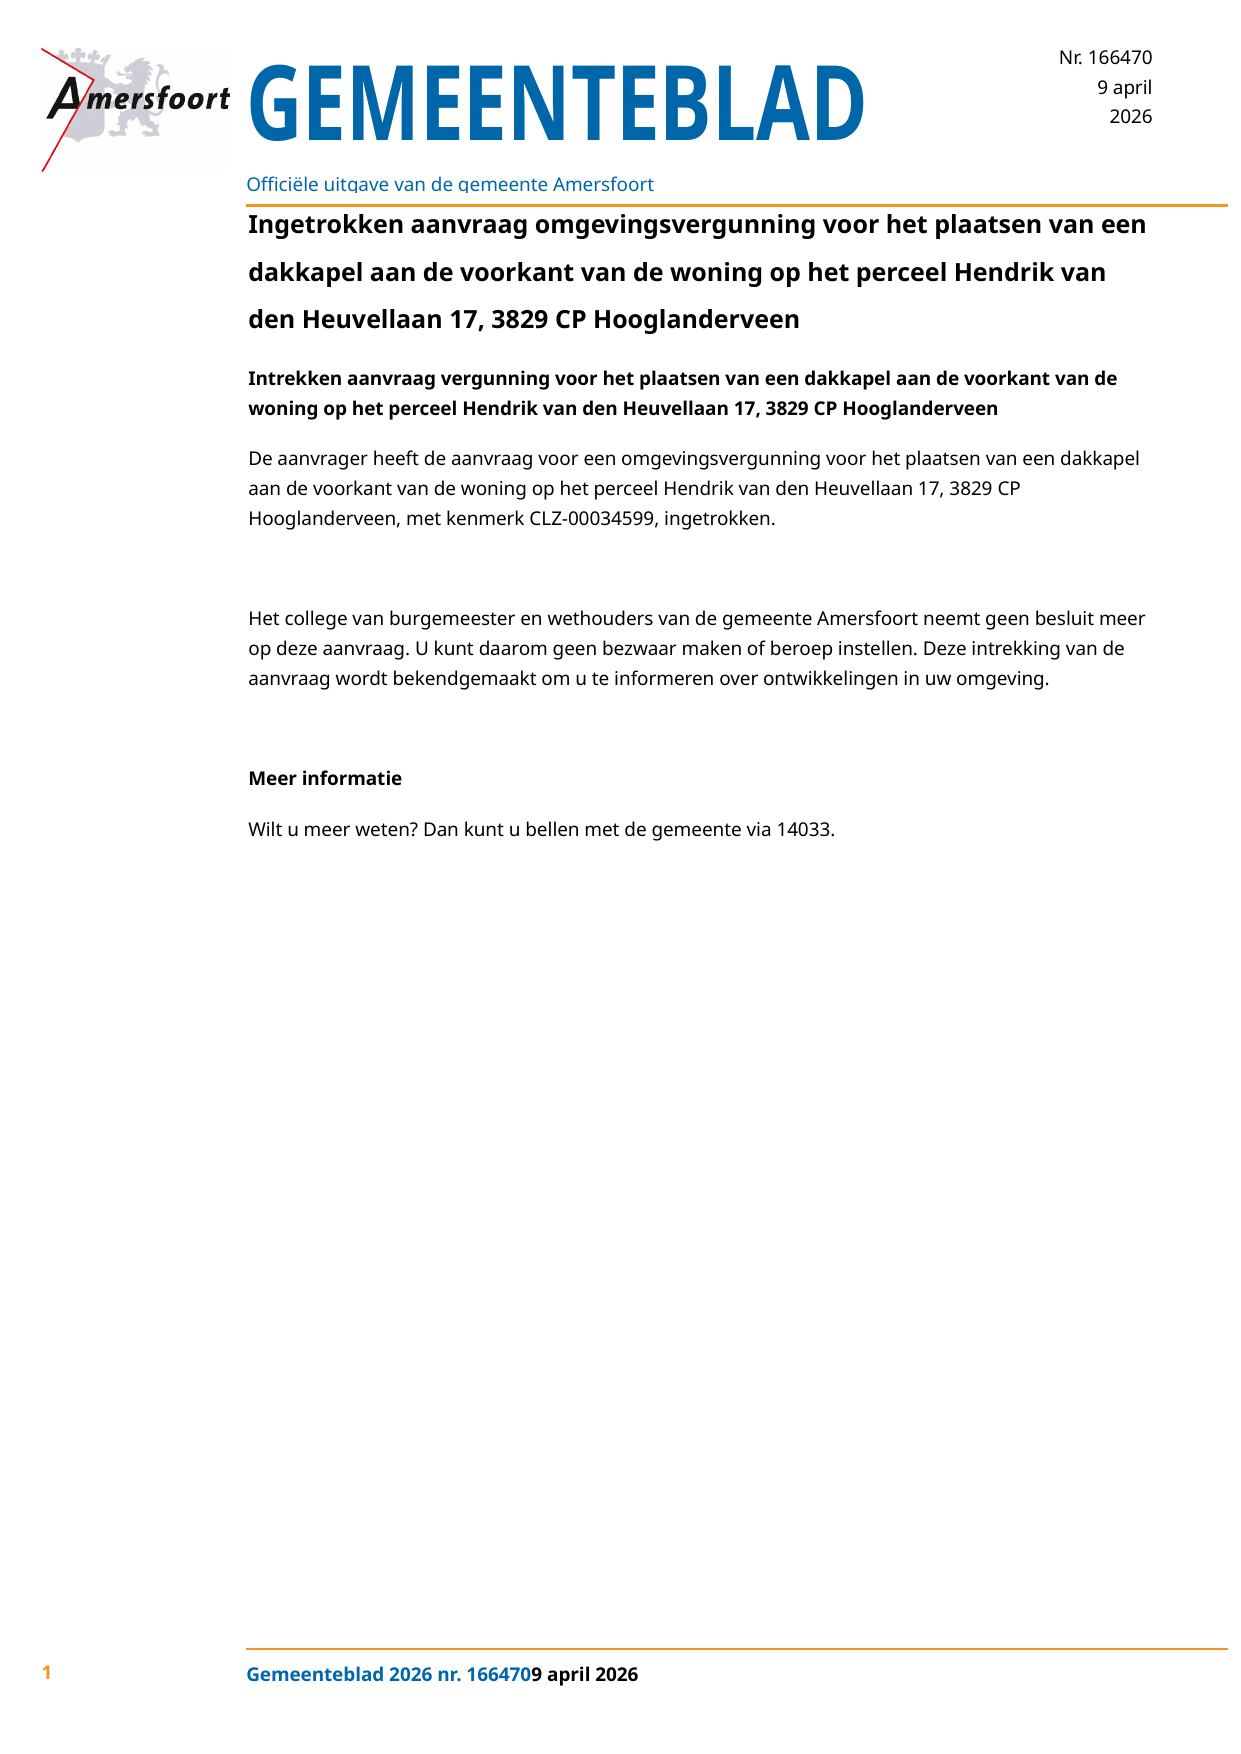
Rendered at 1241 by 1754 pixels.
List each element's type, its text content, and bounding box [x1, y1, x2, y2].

picture [41, 47, 231, 172]
text Intrekken aanvraag vergunning voor het plaatsen van een dakkapel aan de voorkant van de woning op het perceel Hendrik van den Heuvellaan 17, 3829 CP Hooglanderveen [248, 366, 1152, 421]
text Wilt u meer weten? Dan kunt u bellen met de gemeente via 14033. [248, 816, 1152, 842]
text Ingetrokken aanvraag omgevingsvergunning voor het plaatsen van een dakkapel aan de voorkant van de woning op het perceel Hendrik van den Heuvellaan 17, 3829 CP Hooglanderveen [248, 207, 1152, 336]
text Meer informatie [248, 766, 1152, 791]
text Het college van burgemeester en wethouders van de gemeente Amersfoort neemt geen besluit meer op deze aanvraag. U kunt daarom geen bezwaar maken of beroep instellen. Deze intrekking van de aanvraag wordt bekendgemaakt om u te informeren over ontwikkelingen in uw omgeving. [248, 606, 1152, 690]
text De aanvrager heeft de aanvraag voor een omgevingsvergunning voor het plaatsen van een dakkapel aan de voorkant van de woning op het perceel Hendrik van den Heuvellaan 17, 3829 CP Hooglanderveen, met kenmerk CLZ-00034599, ingetrokken. [248, 446, 1152, 530]
